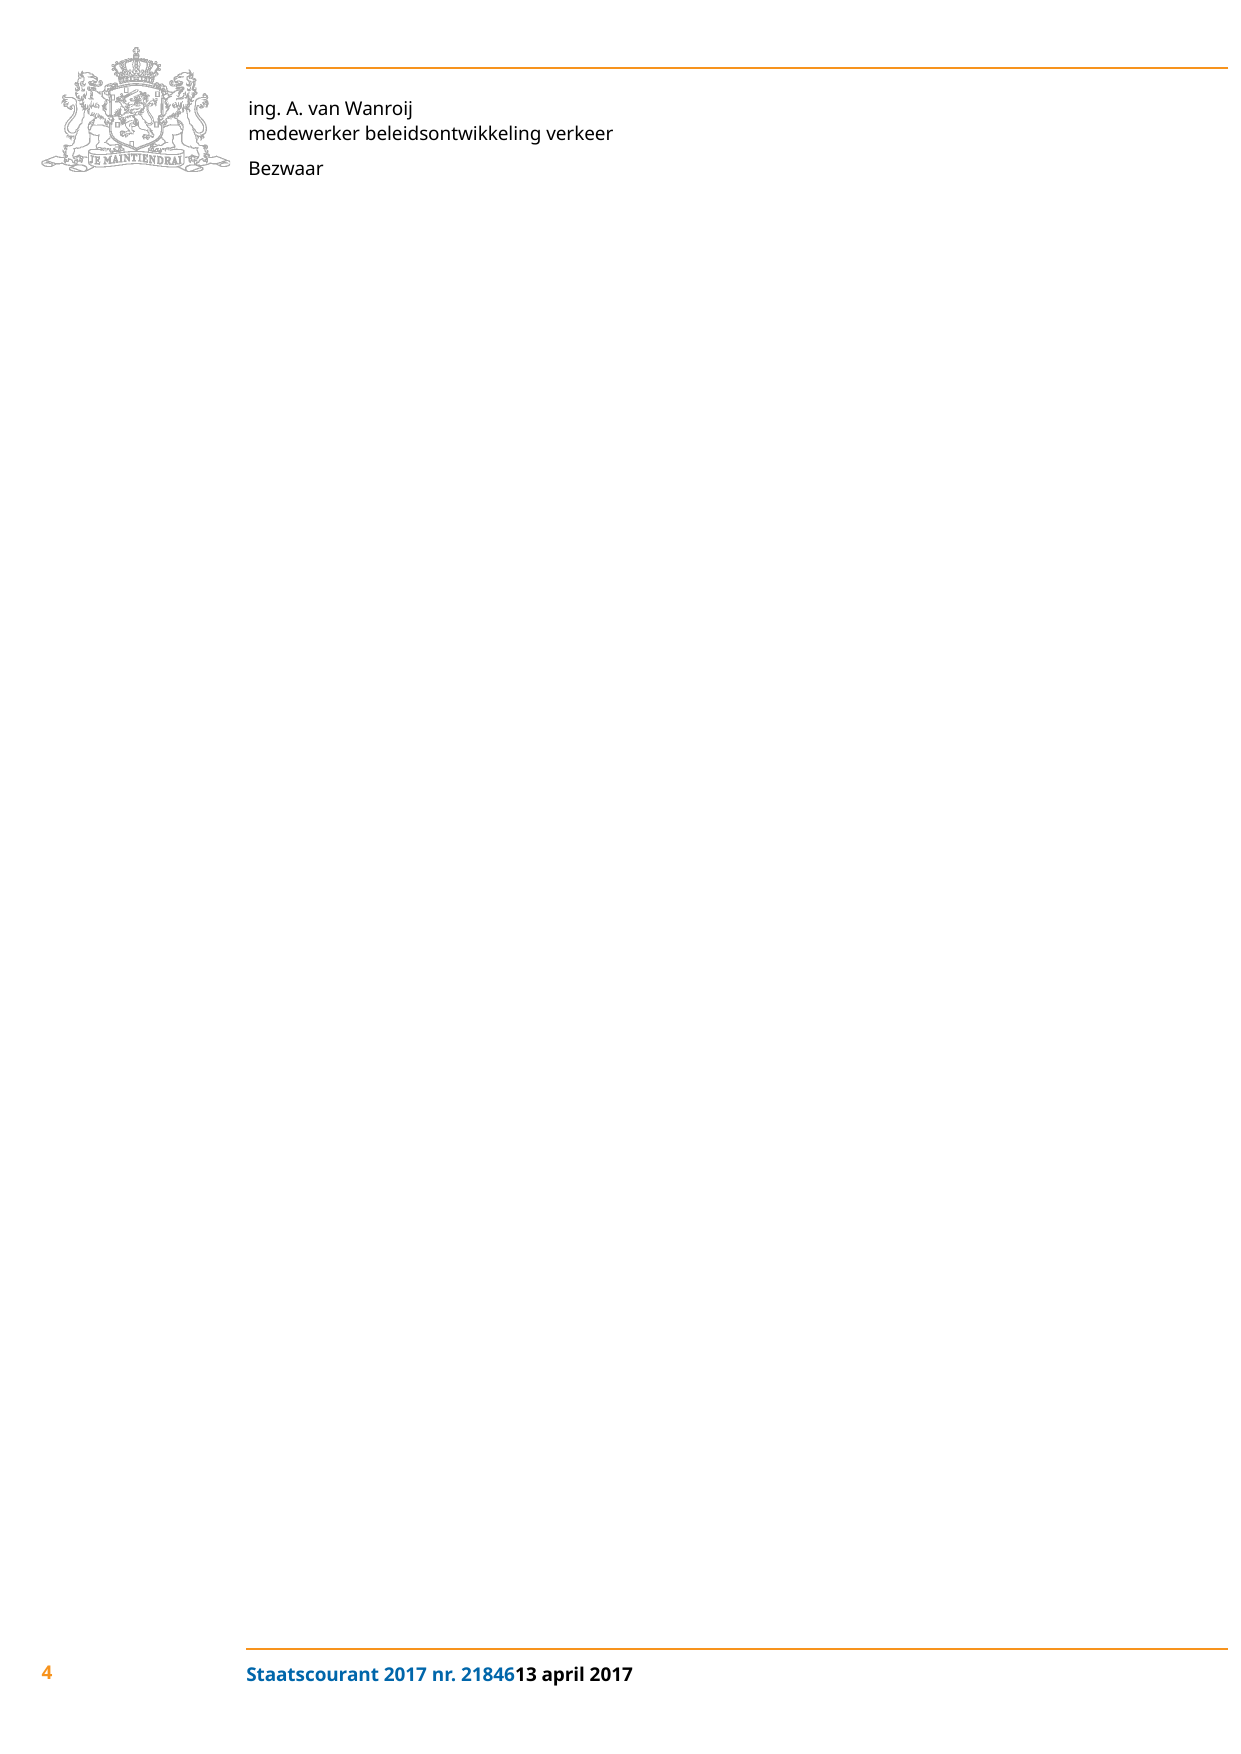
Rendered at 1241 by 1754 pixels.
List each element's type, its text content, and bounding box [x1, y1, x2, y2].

text Bezwaar [248, 160, 1152, 179]
text medewerker beleidsontwikkeling verkeer [248, 121, 1152, 146]
picture [41, 47, 231, 172]
text ing. A. van Wanroij [248, 95, 1152, 121]
